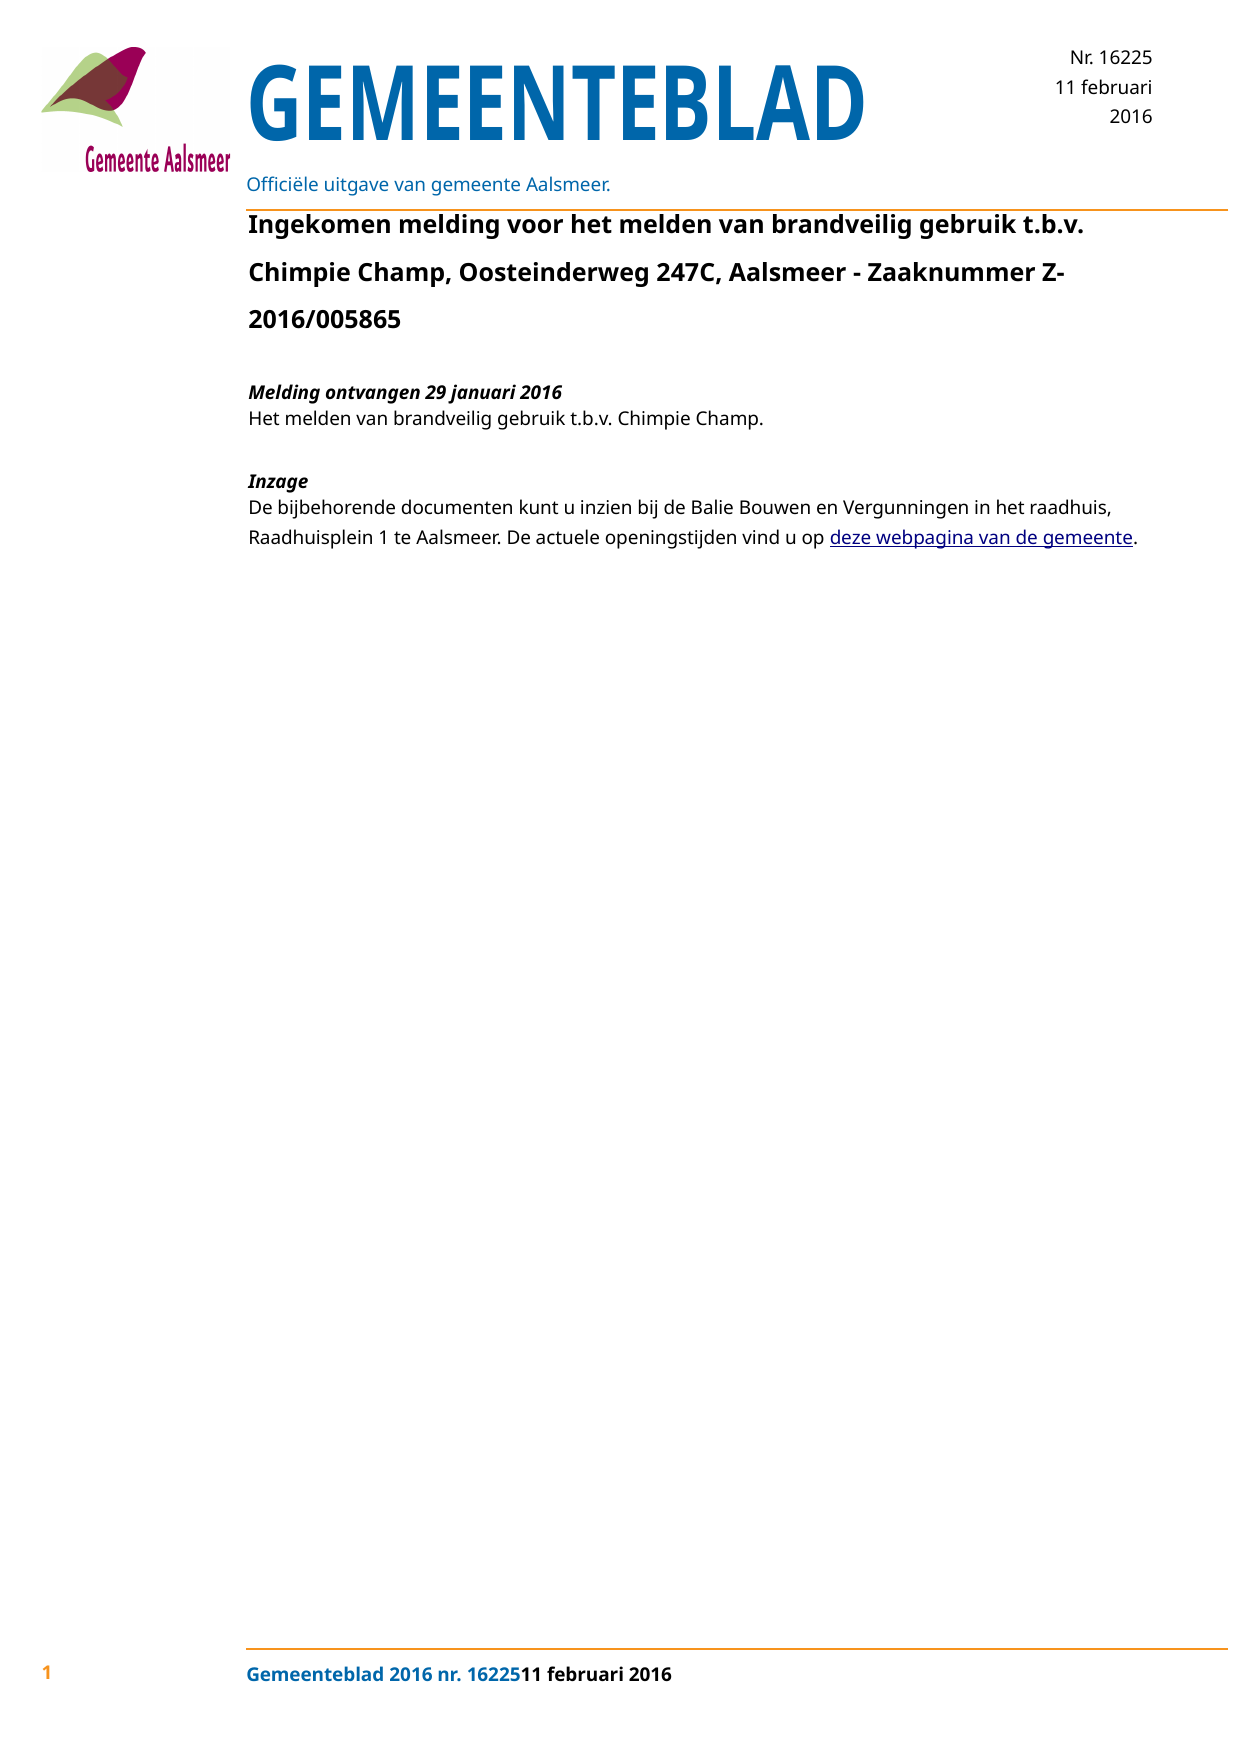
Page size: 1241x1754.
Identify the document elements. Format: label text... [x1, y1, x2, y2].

text Ingekomen melding voor het melden van brandveilig gebruik t.b.v. Chimpie Champ, Oosteinderweg 247C, Aalsmeer - Zaaknummer Z-2016/005865 [248, 211, 1152, 336]
text De bijbehorende documenten kunt u inzien bij de Balie Bouwen en Vergunningen in het raadhuis, Raadhuisplein 1 te Aalsmeer. De actuele openingstijden vind u op deze webpagina van de gemeente. [248, 494, 1152, 550]
text Het melden van brandveilig gebruik t.b.v. Chimpie Champ. [248, 405, 1152, 431]
text Inzage [248, 469, 1152, 494]
text Melding ontvangen 29 januari 2016 [248, 379, 1152, 405]
picture [41, 47, 231, 172]
